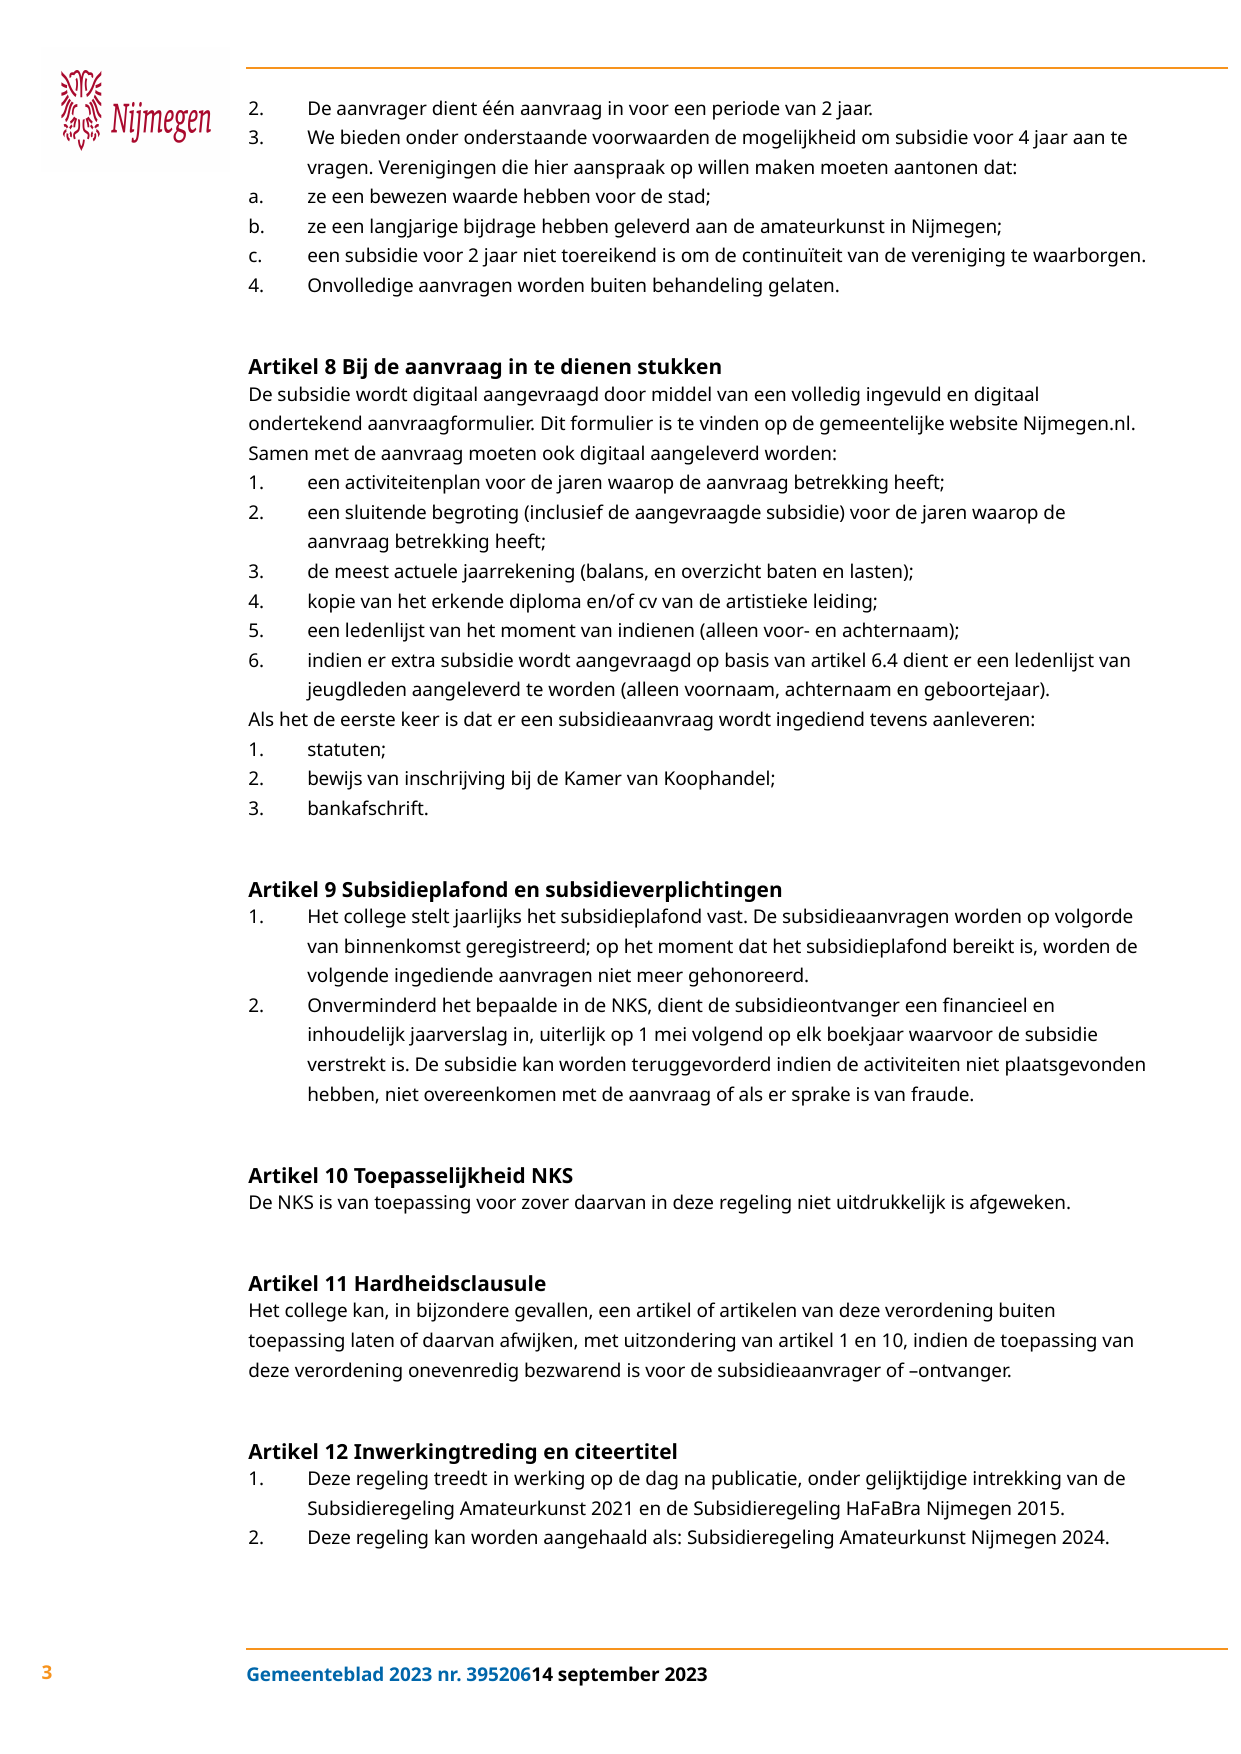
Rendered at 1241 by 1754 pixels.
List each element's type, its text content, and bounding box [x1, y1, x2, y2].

text Het college kan, in bijzondere gevallen, een artikel of artikelen van deze verordening buiten toepassing laten of daarvan afwijken, met uitzondering van artikel 1 en 10, indien de toepassing van deze verordening onevenredig bezwarend is voor de subsidieaanvrager of –ontvanger. [248, 1298, 1152, 1383]
text Samen met de aanvraag moeten ook digitaal aangeleverd worden: [248, 440, 1152, 466]
text Artikel 12 Inwerkingtreding en citeertitel [248, 1437, 1152, 1465]
text De subsidie wordt digitaal aangevraagd door middel van een volledig ingevuld en digitaal ondertekend aanvraagformulier. Dit formulier is te vinden op de gemeentelijke website Nijmegen.nl. [248, 381, 1152, 436]
list We bieden onder onderstaande voorwaarden de mogelijkheid om subsidie voor 4 jaar aan te vragen. Verenigingen die hier aanspraak op willen maken moeten aantonen dat: [248, 124, 1152, 180]
list indien er extra subsidie wordt aangevraagd op basis van artikel 6.4 dient er een ledenlijst van jeugdleden aangeleverd te worden (alleen voornaam, achternaam en geboortejaar). [248, 647, 1152, 702]
text De NKS is van toepassing voor zover daarvan in deze regeling niet uitdrukkelijk is afgeweken. [248, 1189, 1152, 1215]
list kopie van het erkende diploma en/of cv van de artistieke leiding; [248, 588, 1152, 613]
list Onvolledige aanvragen worden buiten behandeling gelaten. [248, 272, 1152, 298]
list een activiteitenplan voor de jaren waarop de aanvraag betrekking heeft; [248, 469, 1152, 495]
text Artikel 11 Hardheidsclausule [248, 1269, 1152, 1298]
list bankafschrift. [248, 795, 1152, 821]
list een ledenlijst van het moment van indienen (alleen voor- en achternaam); [248, 617, 1152, 643]
list Deze regeling kan worden aangehaald als: Subsidieregeling Amateurkunst Nijmegen 2024. [248, 1524, 1152, 1550]
list Deze regeling treedt in werking op de dag na publicatie, onder gelijktijdige intrekking van de Subsidieregeling Amateurkunst 2021 en de Subsidieregeling HaFaBra Nijmegen 2015. [248, 1465, 1152, 1521]
text Artikel 10 Toepasselijkheid NKS [248, 1161, 1152, 1189]
text Artikel 9 Subsidieplafond en subsidieverplichtingen [248, 875, 1152, 903]
text Als het de eerste keer is dat er een subsidieaanvraag wordt ingediend tevens aanleveren: [248, 706, 1152, 732]
list Het college stelt jaarlijks het subsidieplafond vast. De subsidieaanvragen worden op volgorde van binnenkomst geregistreerd; op het moment dat het subsidieplafond bereikt is, worden de volgende ingediende aanvragen niet meer gehonoreerd. [248, 903, 1152, 988]
list Onverminderd het bepaalde in de NKS, dient de subsidieontvanger een financieel en inhoudelijk jaarverslag in, uiterlijk op 1 mei volgend op elk boekjaar waarvoor de subsidie verstrekt is. De subsidie kan worden teruggevorderd indien de activiteiten niet plaatsgevonden hebben, niet overeenkomen met de aanvraag of als er sprake is van fraude. [248, 992, 1152, 1107]
list een sluitende begroting (inclusief de aangevraagde subsidie) voor de jaren waarop de aanvraag betrekking heeft; [248, 499, 1152, 554]
list een subsidie voor 2 jaar niet toereikend is om de continuïteit van de vereniging te waarborgen. [248, 243, 1152, 268]
list ze een langjarige bijdrage hebben geleverd aan de amateurkunst in Nijmegen; [248, 213, 1152, 239]
list statuten; [248, 736, 1152, 761]
picture [41, 47, 231, 172]
text Artikel 8 Bij de aanvraag in te dienen stukken [248, 352, 1152, 381]
list de meest actuele jaarrekening (balans, en overzicht baten en lasten); [248, 558, 1152, 584]
list bewijs van inschrijving bij de Kamer van Koophandel; [248, 765, 1152, 791]
list ze een bewezen waarde hebben voor de stad; [248, 183, 1152, 209]
list De aanvrager dient één aanvraag in voor een periode van 2 jaar. [248, 95, 1152, 121]
